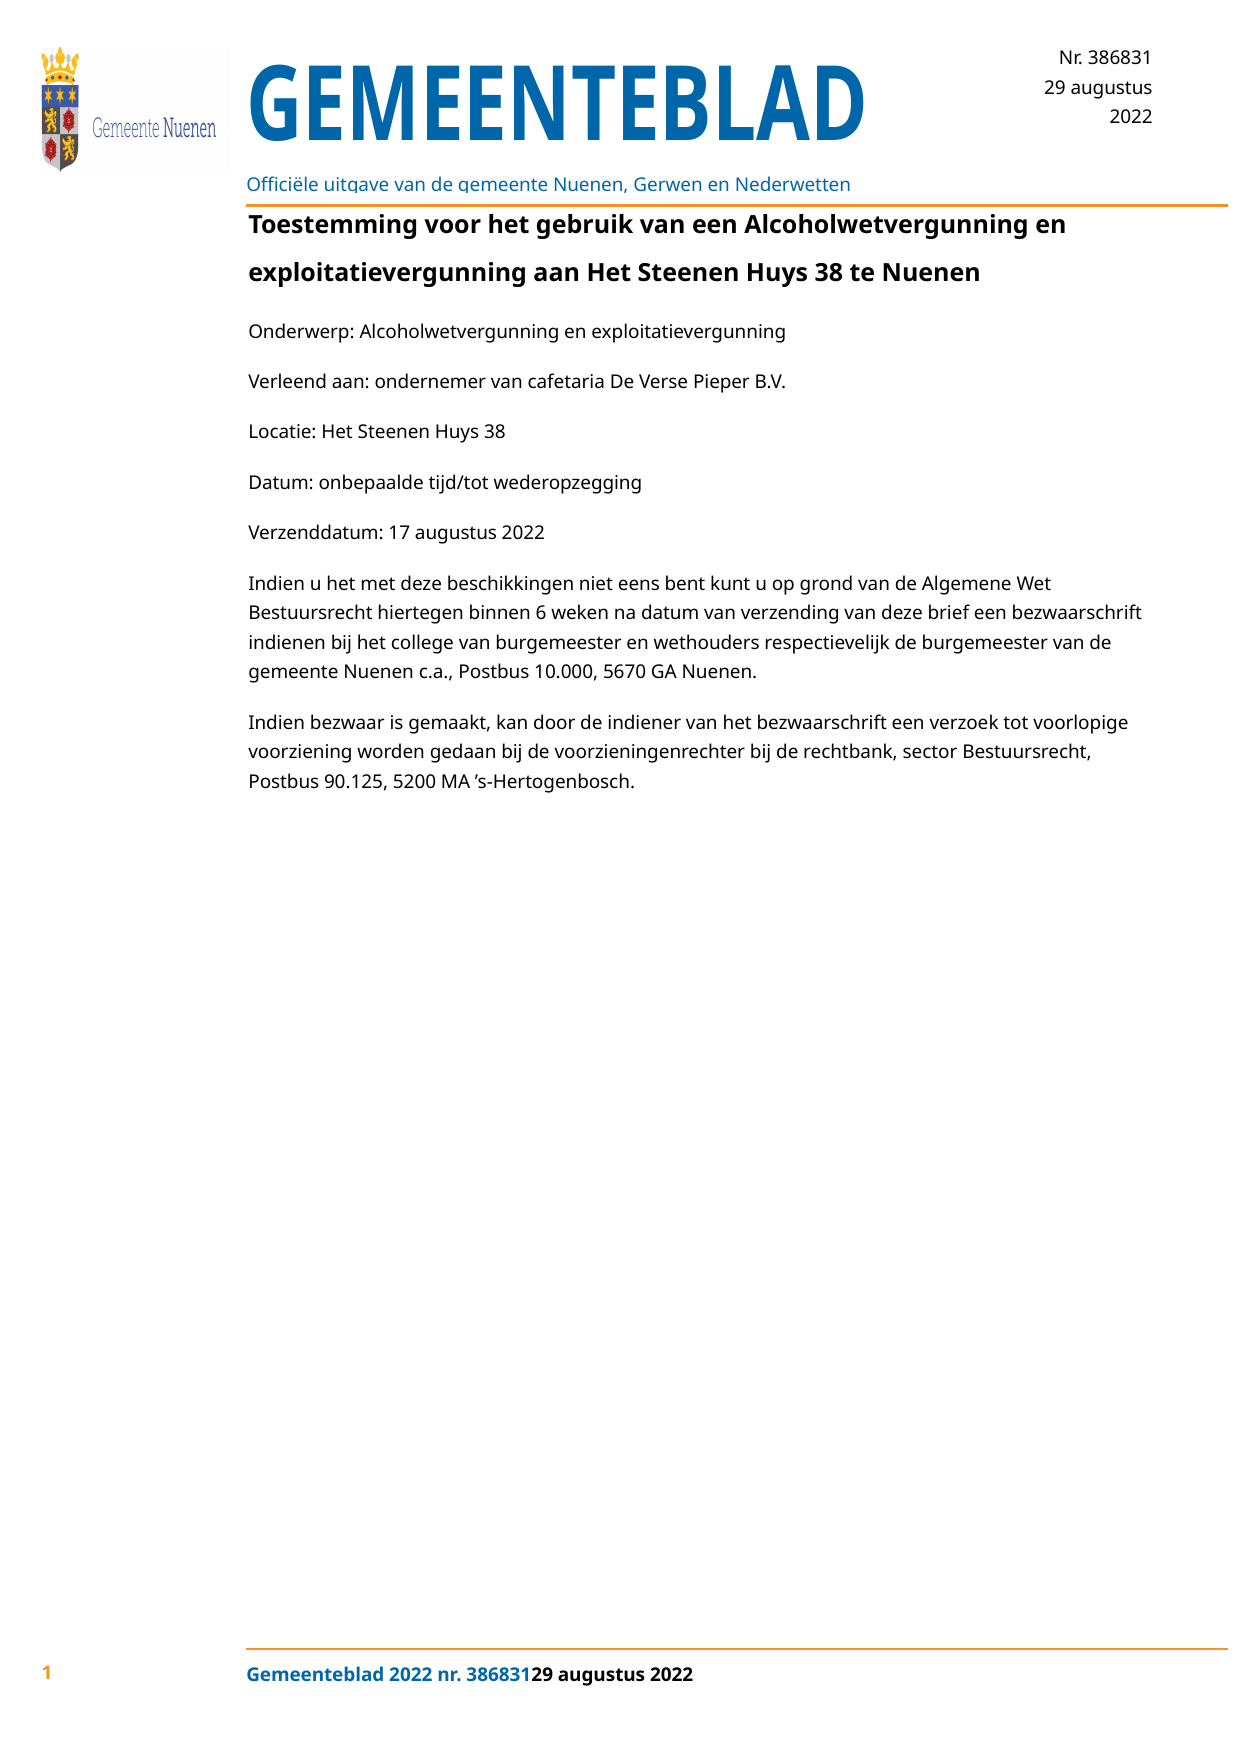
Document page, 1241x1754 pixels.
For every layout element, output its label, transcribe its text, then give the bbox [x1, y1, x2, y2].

text Verleend aan: ondernemer van cafetaria De Verse Pieper B.V. [248, 368, 1152, 394]
text Onderwerp: Alcoholwetvergunning en exploitatievergunning [248, 318, 1152, 344]
text Datum: onbepaalde tijd/tot wederopzegging [248, 469, 1152, 495]
text Indien u het met deze beschikkingen niet eens bent kunt u op grond van de Algemene Wet Bestuursrecht hiertegen binnen 6 weken na datum van verzending van deze brief een bezwaarschrift indienen bij het college van burgemeester en wethouders respectievelijk de burgemeester van de gemeente Nuenen c.a., Postbus 10.000, 5670 GA Nuenen. [248, 570, 1152, 684]
text Indien bezwaar is gemaakt, kan door de indiener van het bezwaarschrift een verzoek tot voorlopige voorziening worden gedaan bij de voorzieningenrechter bij de rechtbank, sector Bestuursrecht, Postbus 90.125, 5200 MA ’s-Hertogenbosch. [248, 709, 1152, 794]
text Toestemming voor het gebruik van een Alcoholwetvergunning en exploitatievergunning aan Het Steenen Huys 38 te Nuenen [248, 207, 1152, 288]
picture [41, 47, 231, 172]
text Locatie: Het Steenen Huys 38 [248, 419, 1152, 444]
text Verzenddatum: 17 augustus 2022 [248, 519, 1152, 545]
